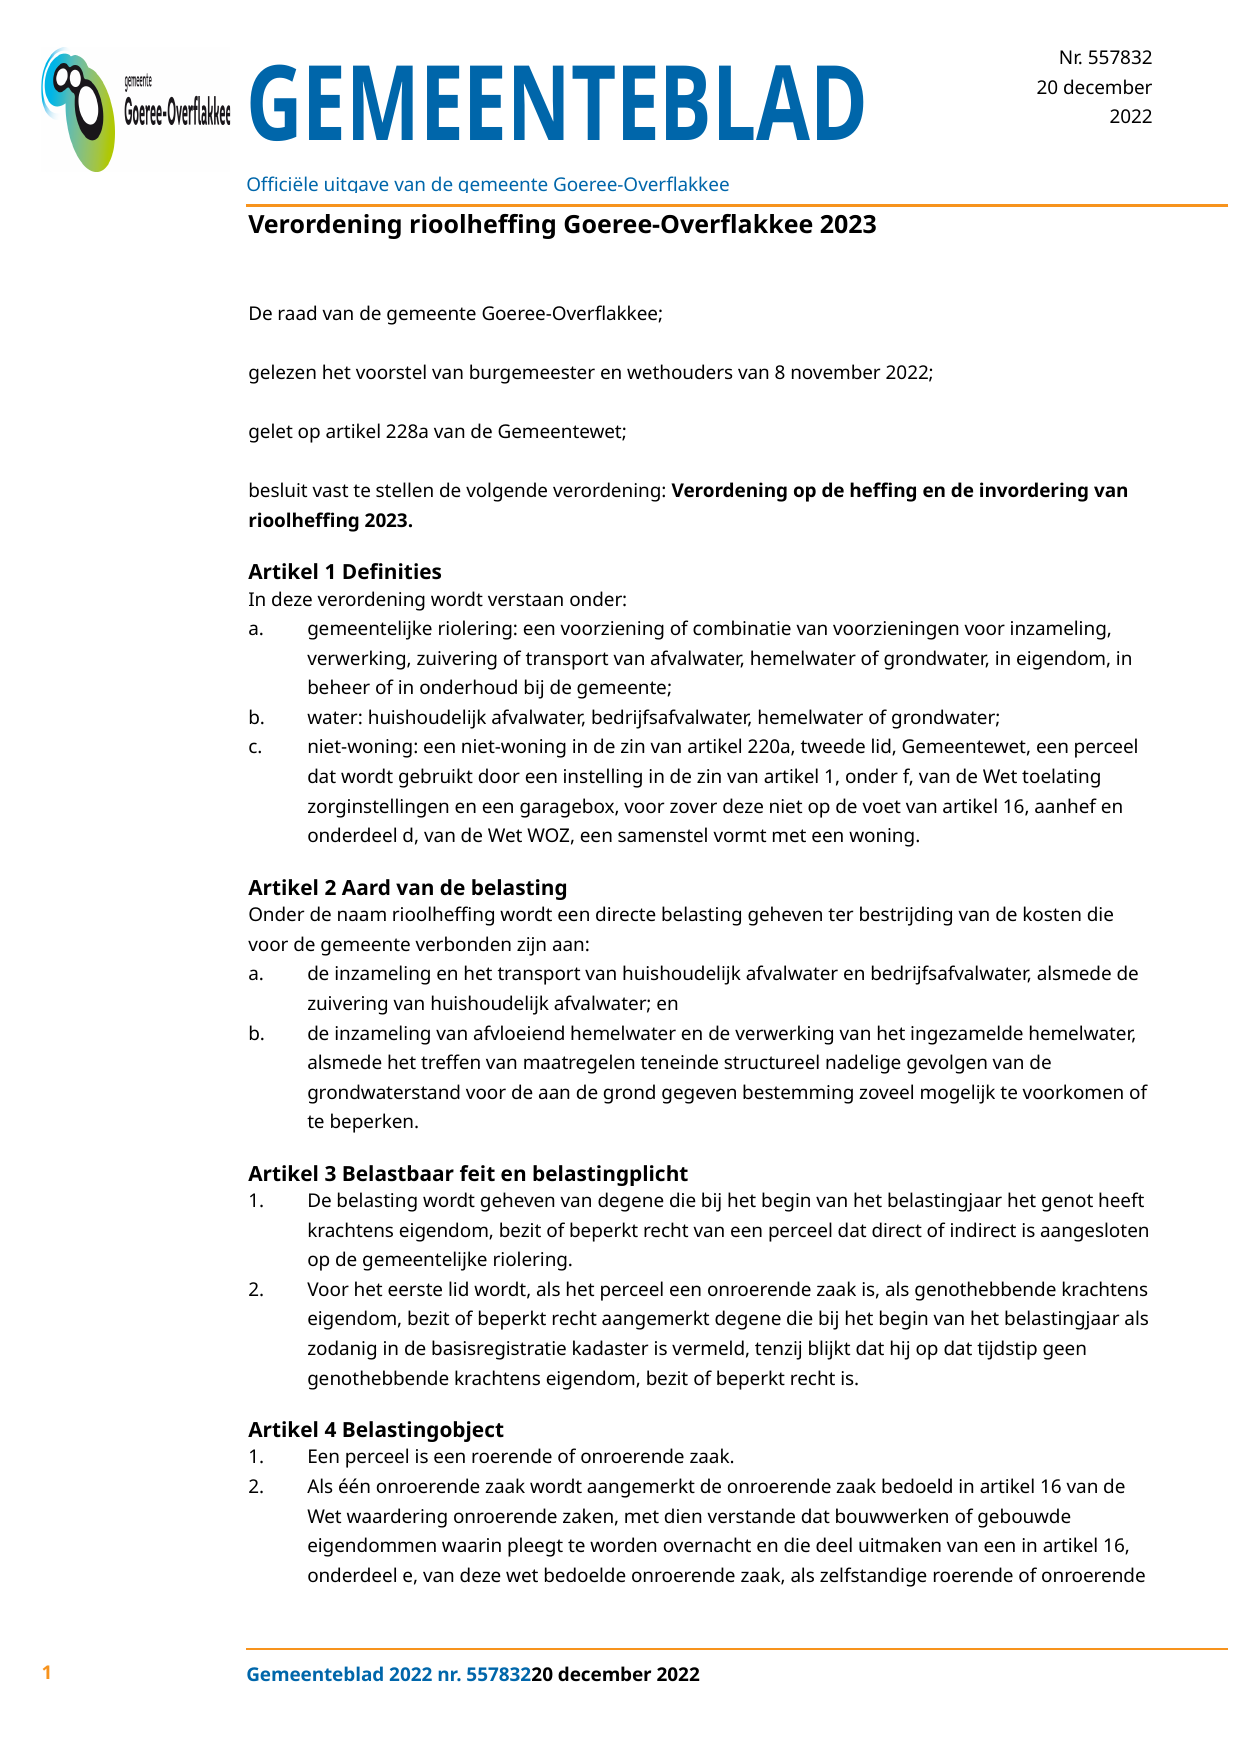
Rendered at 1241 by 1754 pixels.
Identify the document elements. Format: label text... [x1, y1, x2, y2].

list de inzameling en het transport van huishoudelijk afvalwater en bedrijfsafvalwater, alsmede de zuivering van huishoudelijk afvalwater; en [248, 961, 1152, 1016]
text In deze verordening wordt verstaan onder: [248, 586, 1152, 612]
list water: huishoudelijk afvalwater, bedrijfsafvalwater, hemelwater of grondwater; [248, 704, 1152, 730]
picture [41, 47, 231, 172]
list niet-woning: een niet-woning in de zin van artikel 220a, tweede lid, Gemeentewet, een perceel dat wordt gebruikt door een instelling in de zin van artikel 1, onder f, van de Wet toelating zorginstellingen en een garagebox, voor zover deze niet op de voet van artikel 16, aanhef en onderdeel d, van de Wet WOZ, een samenstel vormt met een woning. [248, 734, 1152, 848]
list Voor het eerste lid wordt, als het perceel een onroerende zaak is, als genothebbende krachtens eigendom, bezit of beperkt recht aangemerkt degene die bij het begin van het belastingjaar als zodanig in de basisregistratie kadaster is vermeld, tenzij blijkt dat hij op dat tijdstip geen genothebbende krachtens eigendom, bezit of beperkt recht is. [248, 1276, 1152, 1391]
list gemeentelijke riolering: een voorziening of combinatie van voorzieningen voor inzameling, verwerking, zuivering of transport van afvalwater, hemelwater of grondwater, in eigendom, in beheer of in onderhoud bij de gemeente; [248, 615, 1152, 700]
list De belasting wordt geheven van degene die bij het begin van het belastingjaar het genot heeft krachtens eigendom, bezit of beperkt recht van een perceel dat direct of indirect is aangesloten op de gemeentelijke riolering. [248, 1187, 1152, 1272]
list de inzameling van afvloeiend hemelwater en de verwerking van het ingezamelde hemelwater, alsmede het treffen van maatregelen teneinde structureel nadelige gevolgen van de grondwaterstand voor de aan de grond gegeven bestemming zoveel mogelijk te voorkomen of te beperken. [248, 1020, 1152, 1134]
list Als één onroerende zaak wordt aangemerkt de onroerende zaak bedoeld in artikel 16 van de Wet waardering onroerende zaken, met dien verstande dat bouwwerken of gebouwde eigendommen waarin pleegt te worden overnacht en die deel uitmaken van een in artikel 16, onderdeel e, van deze wet bedoelde onroerende zaak, als zelfstandige roerende of onroerende [248, 1473, 1152, 1588]
text Onder de naam rioolheffing wordt een directe belasting geheven ter bestrijding van de kosten die voor de gemeente verbonden zijn aan: [248, 901, 1152, 957]
text Verordening rioolheffing Goeree-Overflakkee 2023 [248, 207, 1152, 241]
text gelezen het voorstel van burgemeester en wethouders van 8 november 2022; [248, 359, 1152, 385]
text Artikel 4 Belastingobject [248, 1415, 1152, 1444]
list Een perceel is een roerende of onroerende zaak. [248, 1444, 1152, 1469]
text Artikel 3 Belastbaar feit en belastingplicht [248, 1159, 1152, 1187]
text besluit vast te stellen de volgende verordening: Verordening op de heffing en de invordering van rioolheffing 2023. [248, 477, 1152, 533]
text Artikel 1 Definities [248, 557, 1152, 586]
text gelet op artikel 228a van de Gemeentewet; [248, 418, 1152, 444]
text Artikel 2 Aard van de belasting [248, 873, 1152, 901]
text De raad van de gemeente Goeree-Overflakkee; [248, 300, 1152, 326]
